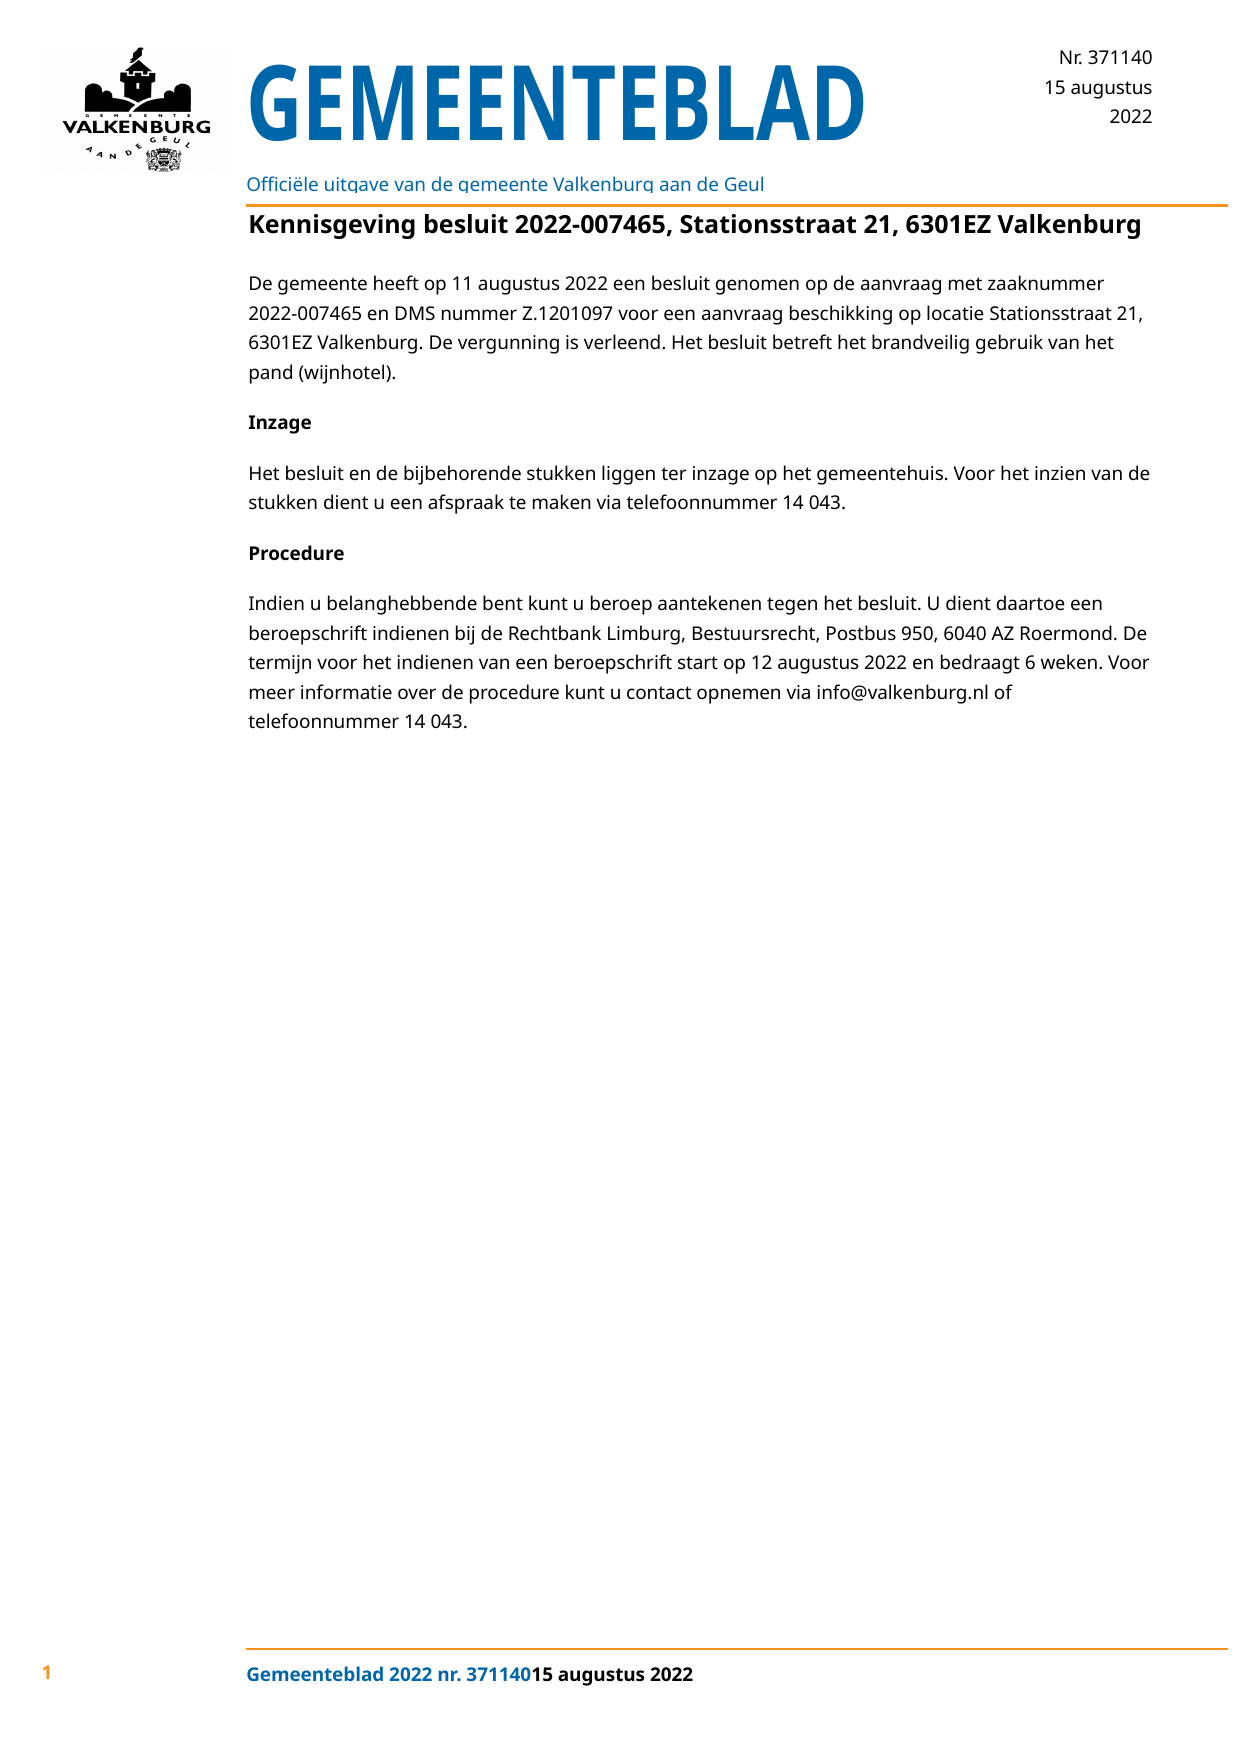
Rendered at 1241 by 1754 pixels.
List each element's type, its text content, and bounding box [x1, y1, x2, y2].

picture [41, 47, 231, 172]
text Inzage [248, 409, 1152, 435]
text Kennisgeving besluit 2022-007465, Stationsstraat 21, 6301EZ Valkenburg [248, 207, 1152, 241]
text Het besluit en de bijbehorende stukken liggen ter inzage op het gemeentehuis. Voor het inzien van de stukken dient u een afspraak te maken via telefoonnummer 14 043. [248, 460, 1152, 515]
text Indien u belanghebbende bent kunt u beroep aantekenen tegen het besluit. U dient daartoe een beroepschrift indienen bij de Rechtbank Limburg, Bestuursrecht, Postbus 950, 6040 AZ Roermond. De termijn voor het indienen van een beroepschrift start op 12 augustus 2022 en bedraagt 6 weken. Voor meer informatie over de procedure kunt u contact opnemen via info@valkenburg.nl of telefoonnummer 14 043. [248, 590, 1152, 734]
text Procedure [248, 540, 1152, 566]
text De gemeente heeft op 11 augustus 2022 een besluit genomen op de aanvraag met zaaknummer 2022-007465 en DMS nummer Z.1201097 voor een aanvraag beschikking op locatie Stationsstraat 21, 6301EZ Valkenburg. De vergunning is verleend. Het besluit betreft het brandveilig gebruik van het pand (wijnhotel). [248, 270, 1152, 385]
